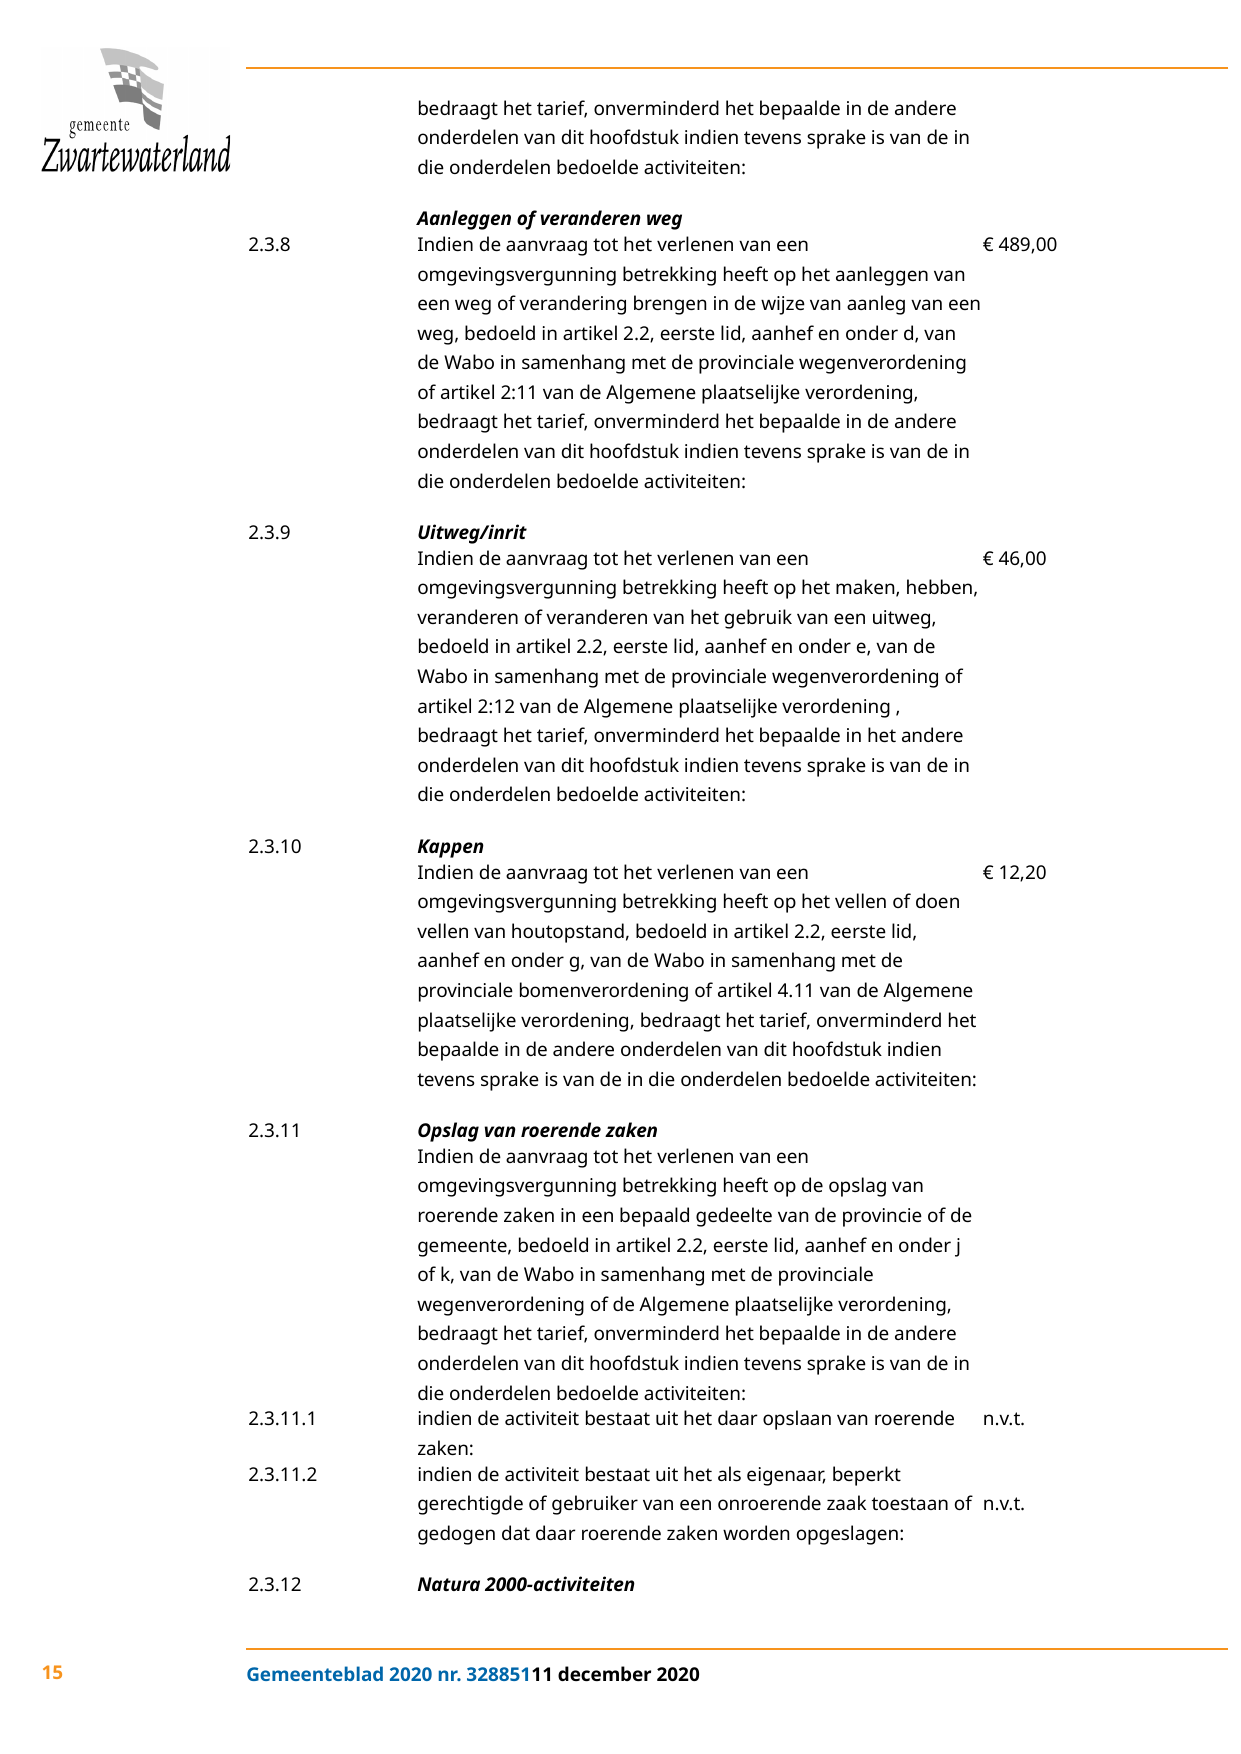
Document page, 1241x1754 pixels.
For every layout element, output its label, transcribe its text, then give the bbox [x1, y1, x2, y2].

table_cell Indien de aanvraag tot het verlenen van een omgevingsvergunning betrekking heeft op de opslag van roerende zaken in een bepaald gedeelte van de provincie of de gemeente, bedoeld in artikel 2.2, eerste lid, aanhef en onder j of k, van de Wabo in samenhang met de provinciale wegenverordening of de Algemene plaatselijke verordening, bedraagt het tarief, onverminderd het bepaalde in de andere onderdelen van dit hoofdstuk indien tevens sprake is van de in die onderdelen bedoelde activiteiten: [417, 1143, 983, 1406]
table_cell [417, 1092, 983, 1117]
table_cell 2.3.9 [248, 519, 417, 545]
table_cell [983, 180, 1152, 205]
table_cell Natura 2000-activiteiten [417, 1571, 983, 1597]
table_cell € 12,20 [983, 859, 1152, 1092]
table_cell [983, 205, 1152, 231]
table_cell [983, 1546, 1152, 1571]
table_cell [417, 1546, 983, 1571]
table_cell € 46,00 [983, 545, 1152, 807]
table_cell [248, 180, 417, 205]
table_cell [983, 494, 1152, 519]
table_cell Indien de aanvraag tot het verlenen van een omgevingsvergunning betrekking heeft op het vellen of doen vellen van houtopstand, bedoeld in artikel 2.2, eerste lid, aanhef en onder g, van de Wabo in samenhang met de provinciale bomenverordening of artikel 4.11 van de Algemene plaatselijke verordening, bedraagt het tarief, onverminderd het bepaalde in de andere onderdelen van dit hoofdstuk indien tevens sprake is van de in die onderdelen bedoelde activiteiten: [417, 859, 983, 1092]
table_cell [248, 95, 417, 180]
table_cell [248, 859, 417, 1092]
table_cell [983, 833, 1152, 859]
table_cell 2.3.12 [248, 1571, 417, 1597]
table_cell € 489,00 [983, 231, 1152, 493]
table_cell [417, 180, 983, 205]
table_cell 2.3.8 [248, 231, 417, 493]
table_cell 2.3.10 [248, 833, 417, 859]
table_cell [248, 1143, 417, 1406]
table_cell [417, 808, 983, 833]
table_cell [983, 1571, 1152, 1597]
table_cell Aanleggen of veranderen weg [417, 205, 983, 231]
table_cell bedraagt het tarief, onverminderd het bepaalde in de andere onderdelen van dit hoofdstuk indien tevens sprake is van de in die onderdelen bedoelde activiteiten: [417, 95, 983, 180]
table_cell indien de activiteit bestaat uit het als eigenaar, beperkt gerechtigde of gebruiker van een onroerende zaak toestaan of gedogen dat daar roerende zaken worden opgeslagen: [417, 1461, 983, 1546]
table_cell [417, 494, 983, 519]
table_cell 2.3.11 [248, 1118, 417, 1143]
table_cell [248, 494, 417, 519]
table_cell 2.3.11.2 [248, 1461, 417, 1546]
table_cell Indien de aanvraag tot het verlenen van een omgevingsvergunning betrekking heeft op het maken, hebben, veranderen of veranderen van het gebruik van een uitweg, bedoeld in artikel 2.2, eerste lid, aanhef en onder e, van de Wabo in samenhang met de provinciale wegenverordening of artikel 2:12 van de Algemene plaatselijke verordening , bedraagt het tarief, onverminderd het bepaalde in het andere onderdelen van dit hoofdstuk indien tevens sprake is van de in die onderdelen bedoelde activiteiten: [417, 545, 983, 807]
table_cell Indien de aanvraag tot het verlenen van een omgevingsvergunning betrekking heeft op het aanleggen van een weg of verandering brengen in de wijze van aanleg van een weg, bedoeld in artikel 2.2, eerste lid, aanhef en onder d, van de Wabo in samenhang met de provinciale wegenverordening of artikel 2:11 van de Algemene plaatselijke verordening, bedraagt het tarief, onverminderd het bepaalde in de andere onderdelen van dit hoofdstuk indien tevens sprake is van de in die onderdelen bedoelde activiteiten: [417, 231, 983, 493]
table_cell [248, 1092, 417, 1117]
table_cell [983, 1092, 1152, 1117]
table_cell [983, 1143, 1152, 1406]
table_cell Uitweg/inrit [417, 519, 983, 545]
table_cell Kappen [417, 833, 983, 859]
table_cell indien de activiteit bestaat uit het daar opslaan van roerende zaken: [417, 1406, 983, 1461]
table_cell n.v.t. [983, 1406, 1152, 1461]
table_cell [983, 95, 1152, 180]
table_cell 2.3.11.1 [248, 1406, 417, 1461]
table_cell [983, 519, 1152, 545]
table_cell [248, 545, 417, 807]
picture [41, 47, 231, 172]
table_cell [983, 808, 1152, 833]
table_cell Opslag van roerende zaken [417, 1118, 983, 1143]
table_cell n.v.t. [983, 1461, 1152, 1546]
table_cell [248, 808, 417, 833]
table_cell [983, 1118, 1152, 1143]
table_cell [248, 205, 417, 231]
table_cell [248, 1546, 417, 1571]
